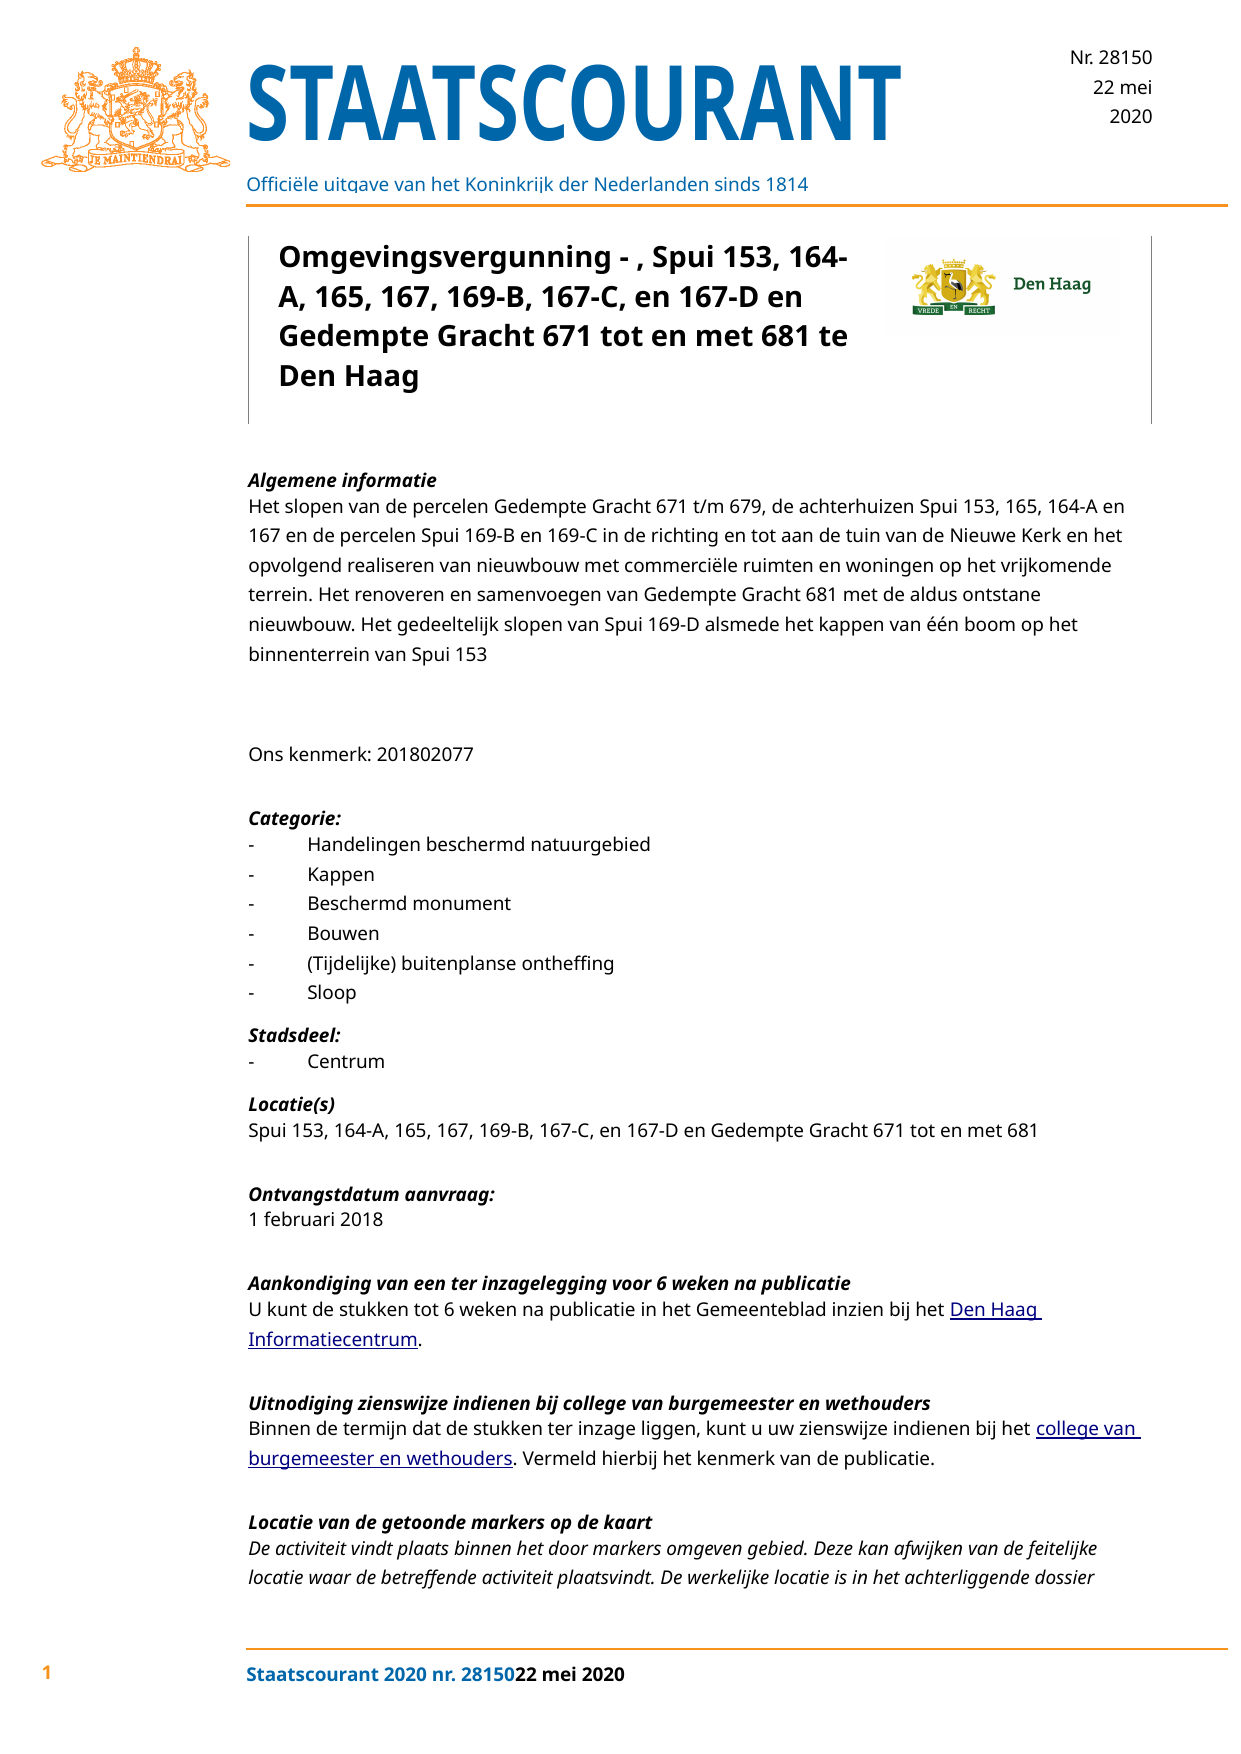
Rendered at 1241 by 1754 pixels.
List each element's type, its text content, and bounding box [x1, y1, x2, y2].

list (Tijdelijke) buitenplanse ontheffing [248, 950, 1152, 975]
text Locatie(s) [248, 1091, 1152, 1117]
text U kunt de stukken tot 6 weken na publicatie in het Gemeenteblad inzien bij het Den Haag Informatiecentrum. [248, 1296, 1152, 1352]
text Algemene informatie [248, 467, 1152, 493]
text Stadsdeel: [248, 1022, 1152, 1048]
text Ontvangstdatum aanvraag: [248, 1181, 1152, 1207]
list Handelingen beschermd natuurgebied [248, 831, 1152, 857]
table_header Omgevingsvergunning - , Spui 153, 164-A, 165, 167, 169-B, 167-C, en 167-D en Gedempte Gracht 671 tot en met 681 te Den Haag [249, 236, 850, 424]
table_header [850, 236, 1151, 424]
text Ons kenmerk: 201802077 [248, 742, 1152, 767]
list Bouwen [248, 920, 1152, 946]
list Beschermd monument [248, 891, 1152, 916]
picture [41, 47, 231, 172]
text Uitnodiging zienswijze indienen bij college van burgemeester en wethouders [248, 1390, 1152, 1416]
text Aankondiging van een ter inzagelegging voor 6 weken na publicatie [248, 1271, 1152, 1296]
text Categorie: [248, 806, 1152, 831]
text Locatie van de getoonde markers op de kaart [248, 1509, 1152, 1535]
list Kappen [248, 861, 1152, 887]
list Centrum [248, 1048, 1152, 1074]
text De activiteit vindt plaats binnen het door markers omgeven gebied. Deze kan afwijken van de feitelijke locatie waar de betreffende activiteit plaatsvindt. De werkelijke locatie is in het achterliggende dossier [248, 1535, 1152, 1590]
list Sloop [248, 979, 1152, 1005]
text Het slopen van de percelen Gedempte Gracht 671 t/m 679, de achterhuizen Spui 153, 165, 164-A en 167 en de percelen Spui 169-B en 169-C in de richting en tot aan de tuin van de Nieuwe Kerk en het opvolgend realiseren van nieuwbouw met commerciële ruimten en woningen op het vrijkomende terrein. Het renoveren en samenvoegen van Gedempte Gracht 681 met de aldus ontstane nieuwbouw. Het gedeeltelijk slopen van Spui 169-D alsmede het kappen van één boom op het binnenterrein van Spui 153 [248, 493, 1152, 667]
text Spui 153, 164-A, 165, 167, 169-B, 167-C, en 167-D en Gedempte Gracht 671 tot en met 681 [248, 1117, 1152, 1143]
text 1 februari 2018 [248, 1207, 1152, 1232]
picture [882, 236, 1119, 336]
text Binnen de termijn dat de stukken ter inzage liggen, kunt u uw zienswijze indienen bij het college van burgemeester en wethouders. Vermeld hierbij het kenmerk van de publicatie. [248, 1416, 1152, 1471]
